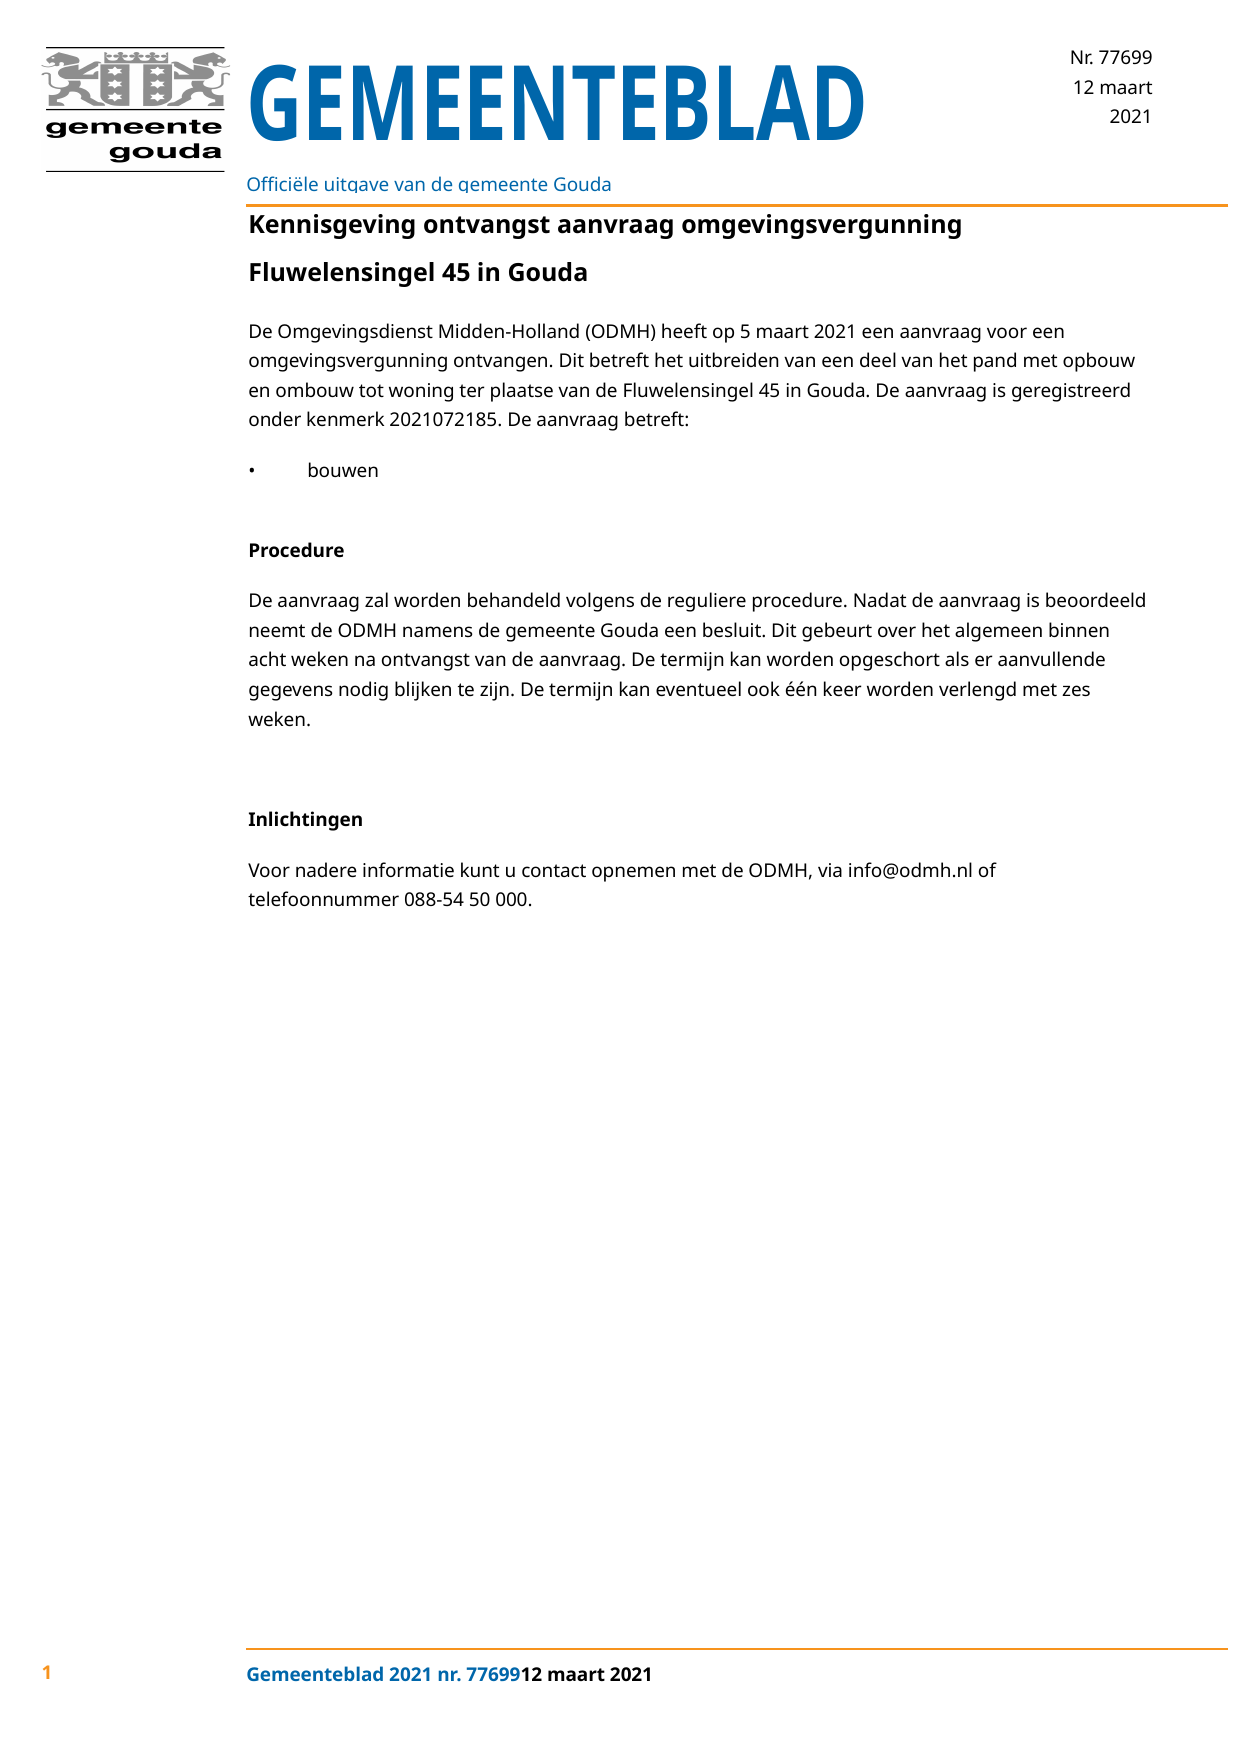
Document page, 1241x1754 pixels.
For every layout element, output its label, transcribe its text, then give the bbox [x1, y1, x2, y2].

picture [41, 47, 231, 172]
text De aanvraag zal worden behandeld volgens de reguliere procedure. Nadat de aanvraag is beoordeeld neemt de ODMH namens de gemeente Gouda een besluit. Dit gebeurt over het algemeen binnen acht weken na ontvangst van de aanvraag. De termijn kan worden opgeschort als er aanvullende gegevens nodig blijken te zijn. De termijn kan eventueel ook één keer worden verlengd met zes weken. [248, 587, 1152, 732]
text Inlichtingen [248, 807, 1152, 832]
text Procedure [248, 537, 1152, 563]
text Voor nadere informatie kunt u contact opnemen met de ODMH, via info@odmh.nl of telefoonnummer 088-54 50 000. [248, 857, 1152, 912]
text De Omgevingsdienst Midden-Holland (ODMH) heeft op 5 maart 2021 een aanvraag voor een omgevingsvergunning ontvangen. Dit betreft het uitbreiden van een deel van het pand met opbouw en ombouw tot woning ter plaatse van de Fluwelensingel 45 in Gouda. De aanvraag is geregistreerd onder kenmerk 2021072185. De aanvraag betreft: [248, 318, 1152, 432]
text Kennisgeving ontvangst aanvraag omgevingsvergunning Fluwelensingel 45 in Gouda [248, 207, 1152, 288]
list bouwen [248, 457, 1152, 483]
